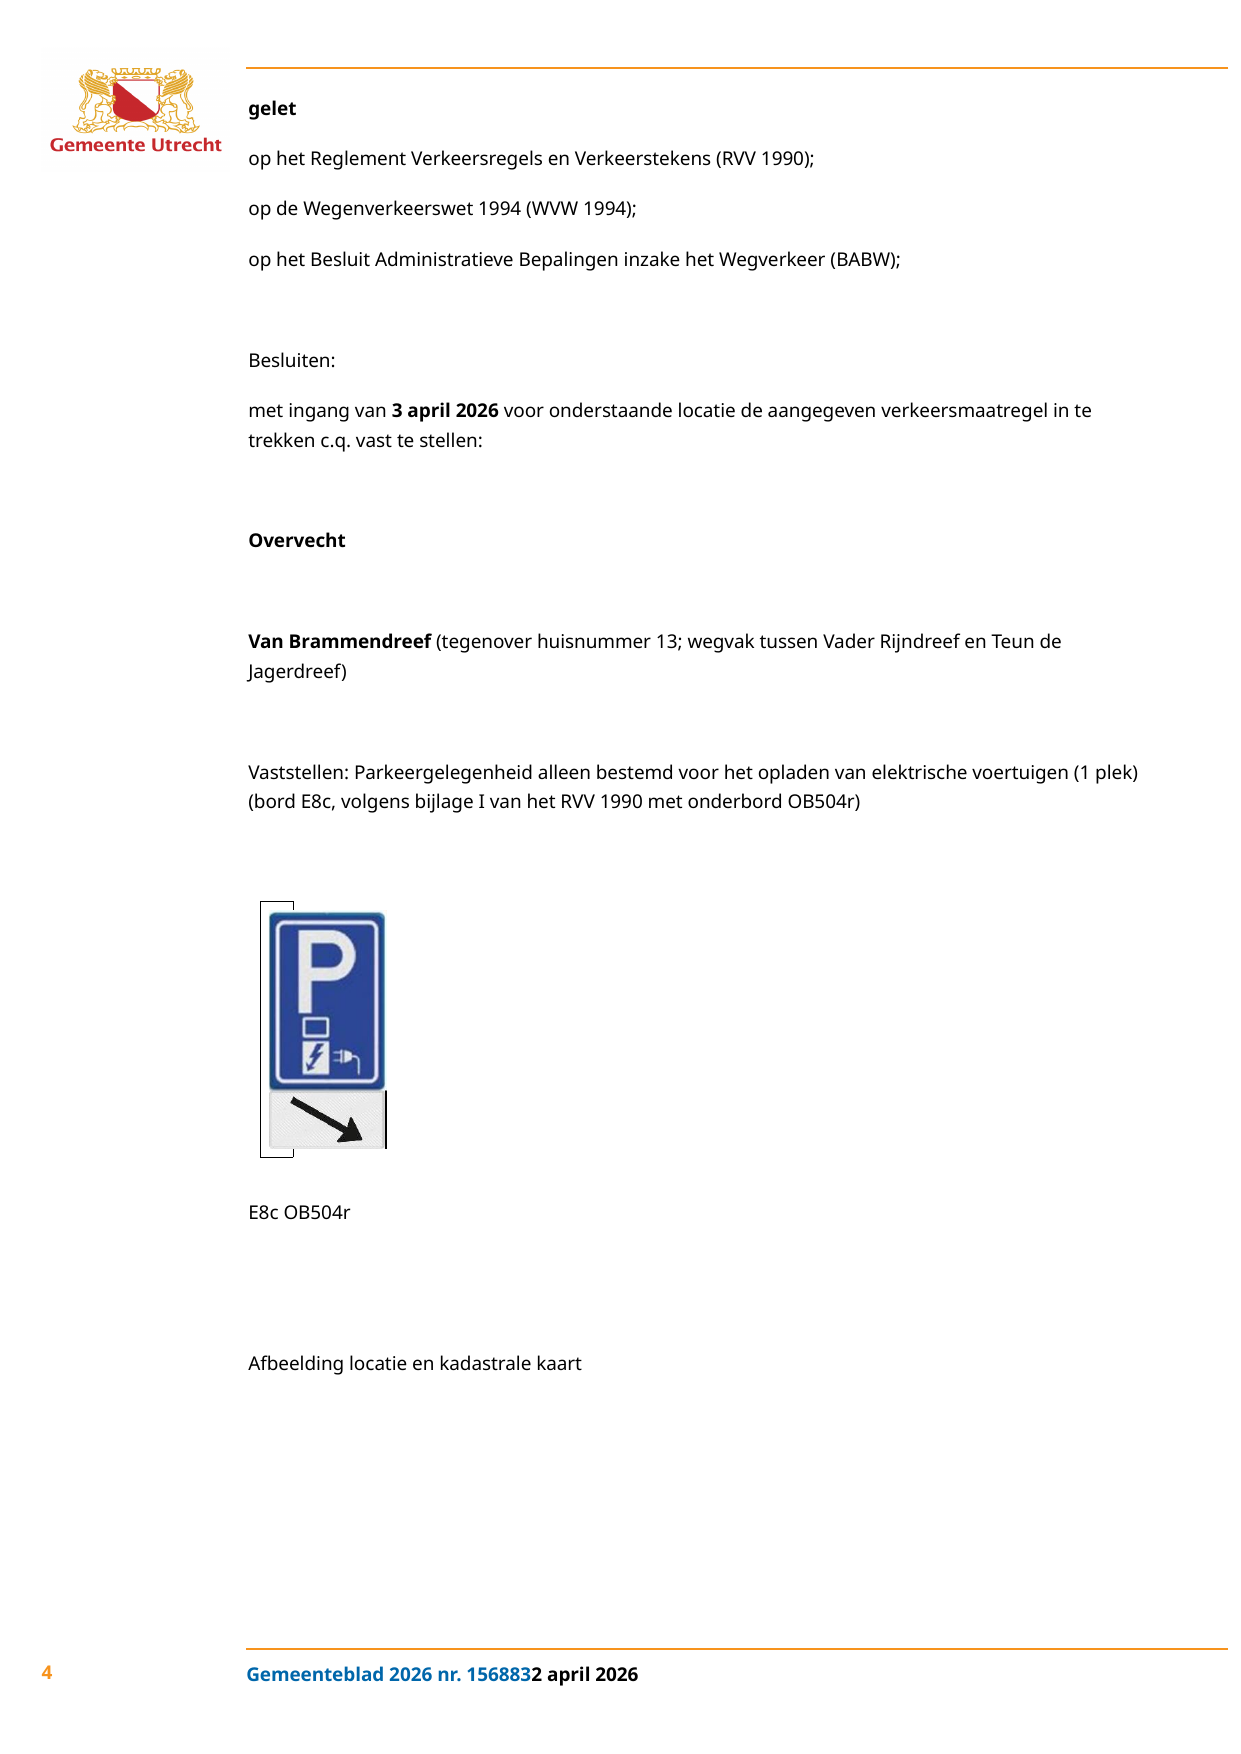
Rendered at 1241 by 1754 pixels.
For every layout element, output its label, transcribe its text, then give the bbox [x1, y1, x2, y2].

text op de Wegenverkeerswet 1994 (WVW 1994); [248, 196, 1152, 221]
text E8c OB504r [248, 1199, 1152, 1225]
text met ingang van 3 april 2026 voor onderstaande locatie de aangegeven verkeersmaatregel in te trekken c.q. vast te stellen: [248, 397, 1152, 453]
text Van Brammendreef (tegenover huisnummer 13; wegvak tussen Vader Rijndreef en Teun de Jagerdreef) [248, 628, 1152, 684]
text op het Besluit Administratieve Bepalingen inzake het Wegverkeer (BABW); [248, 246, 1152, 272]
picture [41, 47, 231, 172]
text Besluiten: [248, 347, 1152, 373]
text gelet [248, 95, 1152, 121]
picture [268, 910, 387, 1149]
text Vaststellen: Parkeergelegenheid alleen bestemd voor het opladen van elektrische voertuigen (1 plek) (bord E8c, volgens bijlage I van het RVV 1990 met onderbord OB504r) [248, 759, 1152, 814]
text Overvecht [248, 528, 1152, 553]
text Afbeelding locatie en kadastrale kaart [248, 1351, 1152, 1376]
text op het Reglement Verkeersregels en Verkeerstekens (RVV 1990); [248, 145, 1152, 171]
